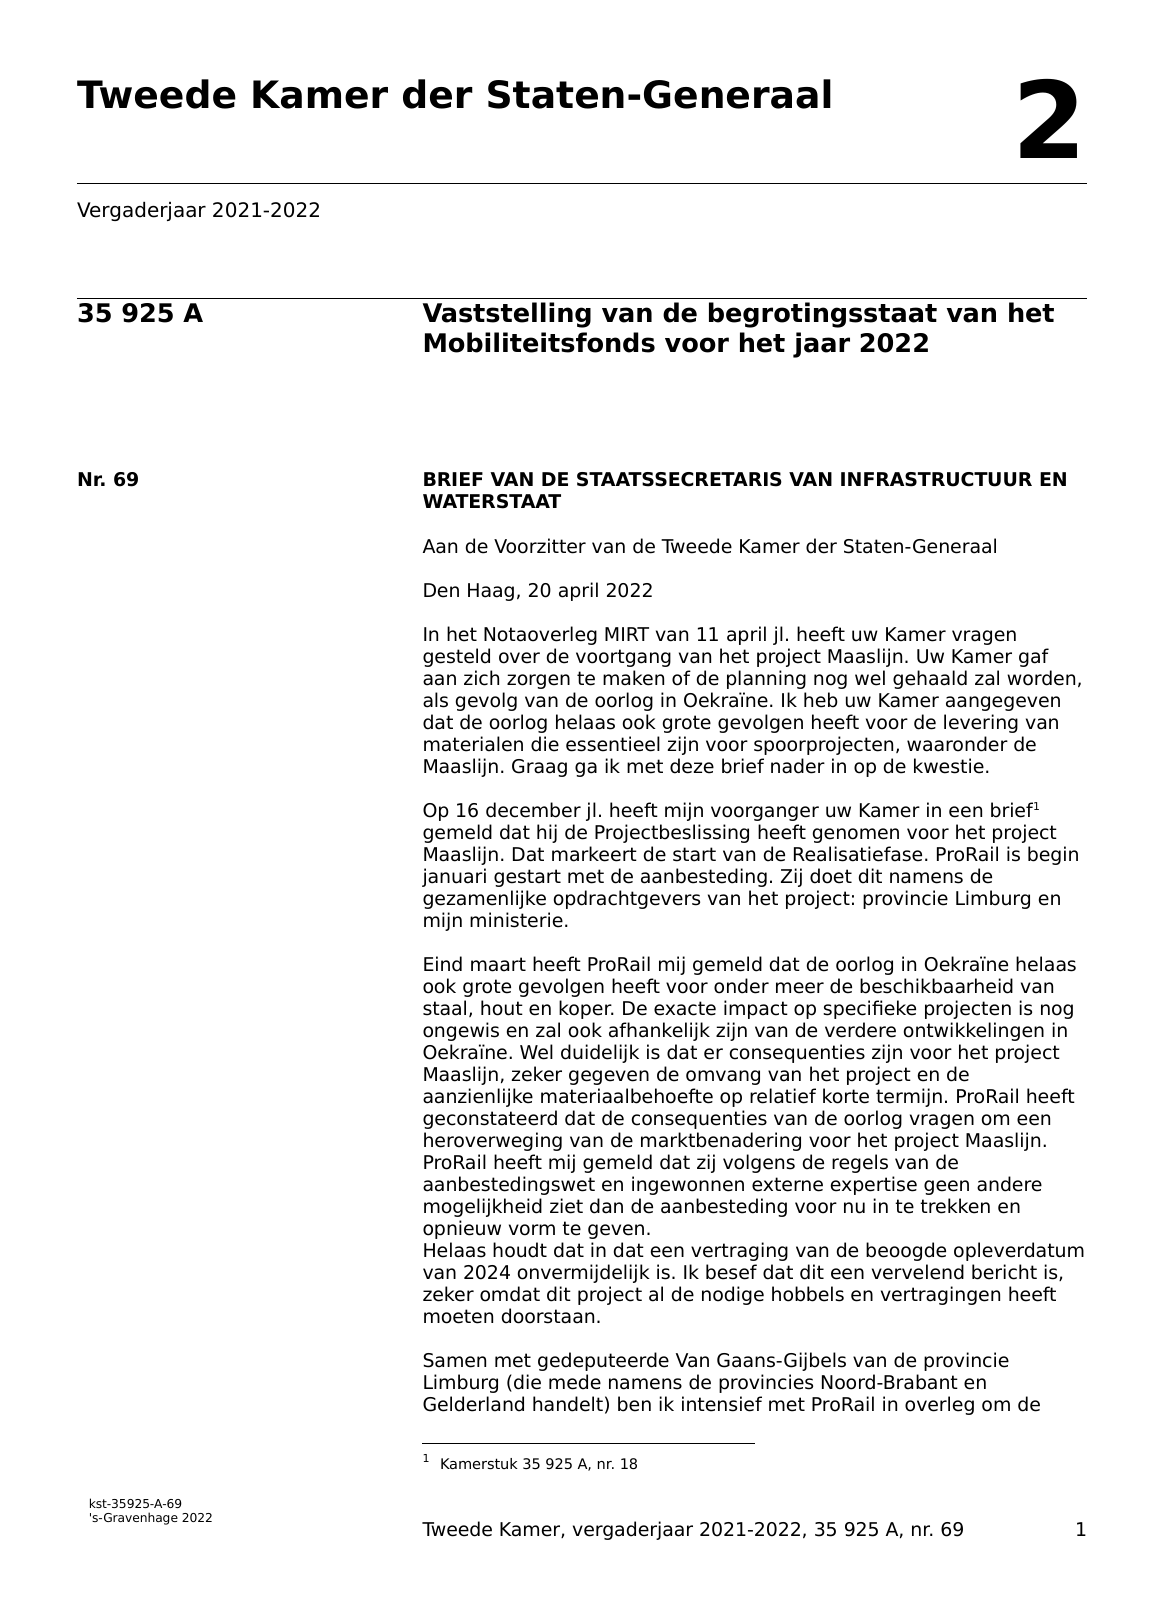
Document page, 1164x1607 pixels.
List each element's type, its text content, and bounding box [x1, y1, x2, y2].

text Den Haag, 20 april 2022 [422, 580, 1087, 602]
subtitle Nr. 69 BRIEF VAN DE STAATSSECRETARIS VAN INFRASTRUCTUUR EN WATERSTAAT [77, 469, 1087, 513]
text kst-35925-A-69 [88, 1497, 323, 1511]
text Helaas houdt dat in dat een vertraging van de beoogde opleverdatum van 2024 onvermijdelijk is. Ik besef dat dit een vervelend bericht is, zeker omdat dit project al de nodige hobbels en vertragingen heeft moeten doorstaan. [422, 1240, 1087, 1328]
table_header 2 [886, 59, 1087, 183]
text Samen met gedeputeerde Van Gaans-Gijbels van de provincie Limburg (die mede namens de provincies Noord-Brabant en Gelderland handelt) ben ik intensief met ProRail in overleg om de [422, 1350, 1087, 1416]
subtitle 35 925 A Vaststelling van de begrotingsstaat van het Mobiliteitsfonds voor het jaar 2022 [77, 299, 1087, 358]
table_header Tweede Kamer der Staten-Generaal [77, 59, 886, 183]
text Eind maart heeft ProRail mij gemeld dat de oorlog in Oekraïne helaas ook grote gevolgen heeft voor onder meer de beschikbaarheid van staal, hout en koper. De exacte impact op specifieke projecten is nog ongewis en zal ook afhankelijk zijn van de verdere ontwikkelingen in Oekraïne. Wel duidelijk is dat er consequenties zijn voor het project Maaslijn, zeker gegeven de omvang van het project en de aanzienlijke materiaalbehoefte op relatief korte termijn. ProRail heeft geconstateerd dat de consequenties van de oorlog vragen om een heroverweging van de marktbenadering voor het project Maaslijn. ProRail heeft mij gemeld dat zij volgens de regels van de aanbestedingswet en ingewonnen externe expertise geen andere mogelijkheid ziet dan de aanbesteding voor nu in te trekken en opnieuw vorm te geven. [422, 954, 1087, 1240]
text Aan de Voorzitter van de Tweede Kamer der Staten-Generaal [422, 536, 1087, 557]
text Op 16 december jl. heeft mijn voorganger uw Kamer in een brief gemeld dat hij de Projectbeslissing heeft genomen voor het project Maaslijn. Dat markeert de start van de Realisatiefase. ProRail is begin januari gestart met de aanbesteding. Zij doet dit namens de gezamenlijke opdrachtgevers van het project: provincie Limburg en mijn ministerie. [422, 800, 1087, 932]
text 's-Gravenhage 2022 [88, 1511, 323, 1525]
text Kamerstuk 35 925 A, nr. 18 [422, 1452, 1087, 1474]
text In het Notaoverleg MIRT van 11 april jl. heeft uw Kamer vragen gesteld over de voortgang van het project Maaslijn. Uw Kamer gaf aan zich zorgen te maken of de planning nog wel gehaald zal worden, als gevolg van de oorlog in Oekraïne. Ik heb uw Kamer aangegeven dat de oorlog helaas ook grote gevolgen heeft voor de levering van materialen die essentieel zijn voor spoorprojecten, waaronder de Maaslijn. Graag ga ik met deze brief nader in op de kwestie. [422, 624, 1087, 778]
table_cell Vergaderjaar 2021-2022 [77, 184, 1087, 298]
